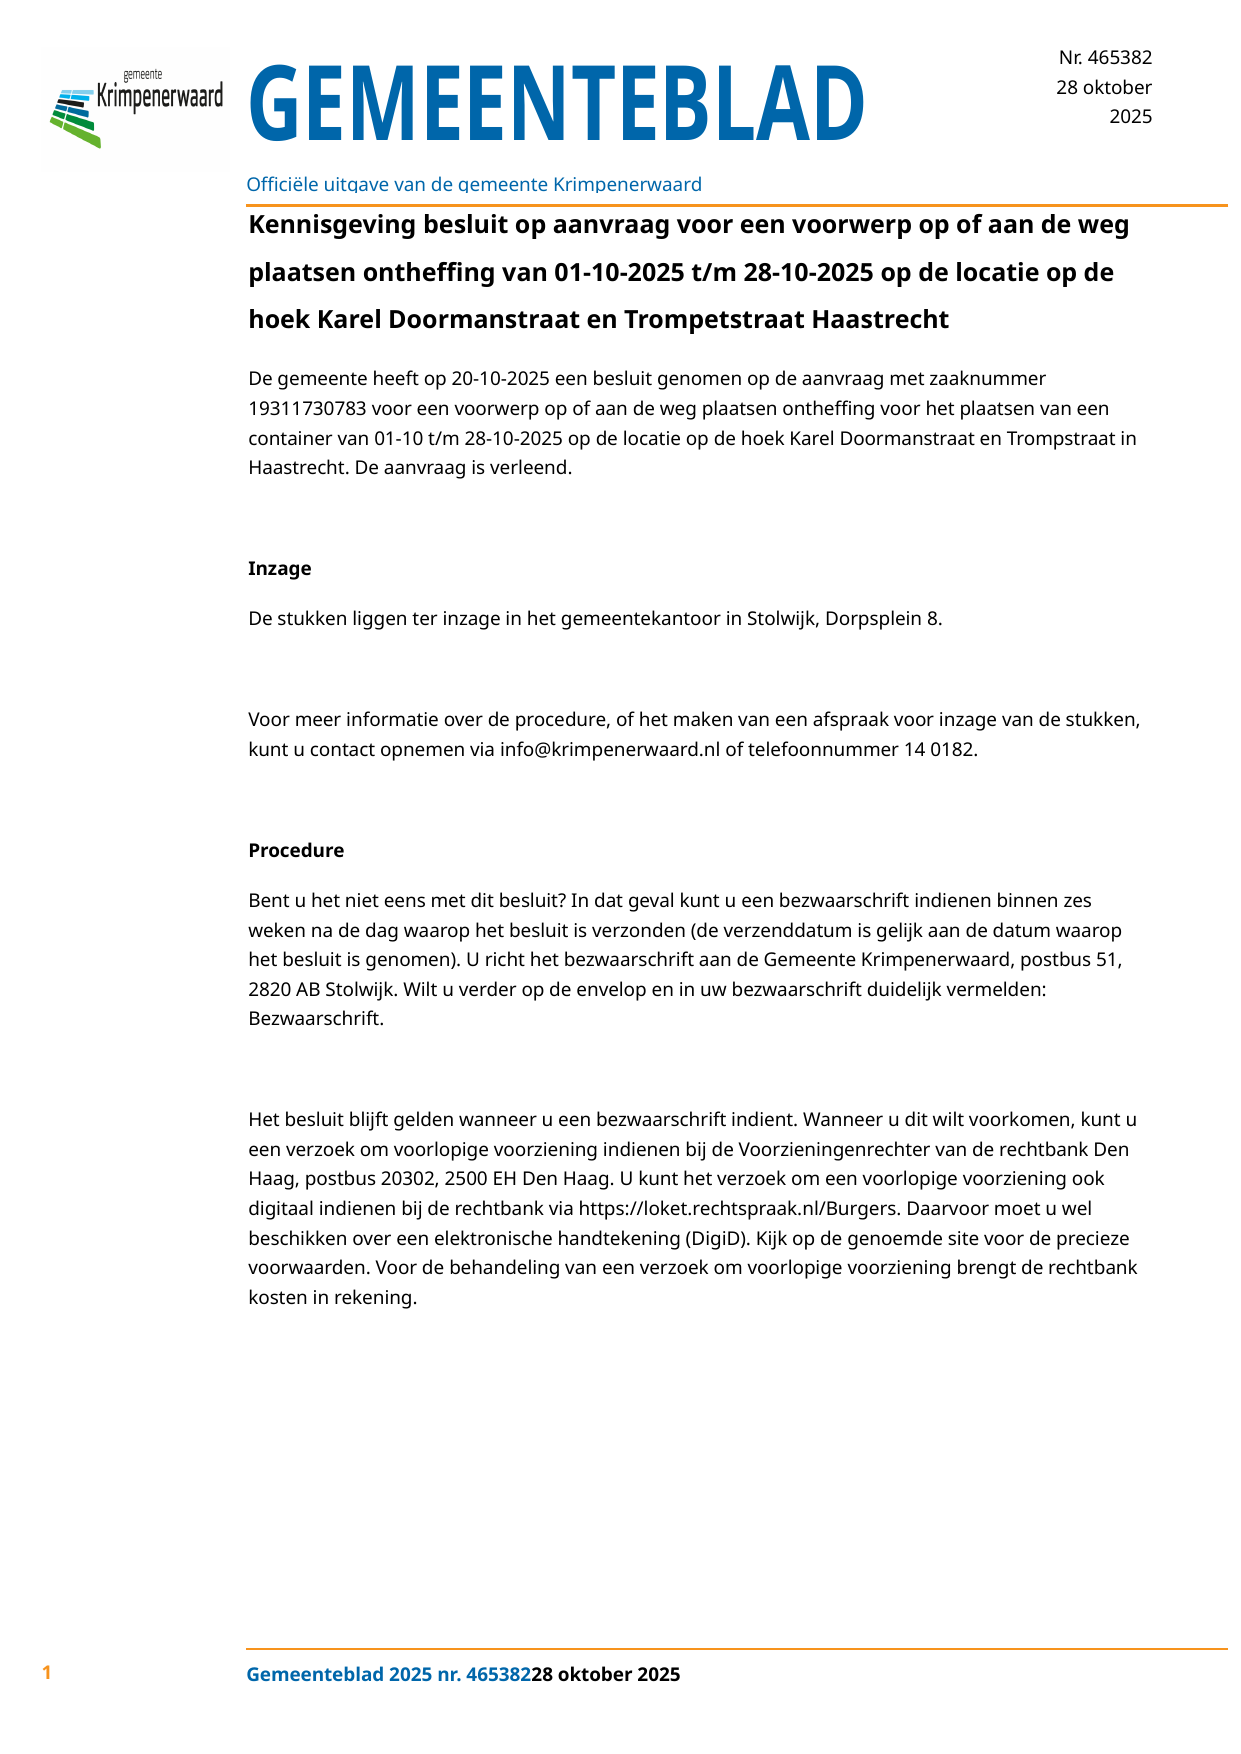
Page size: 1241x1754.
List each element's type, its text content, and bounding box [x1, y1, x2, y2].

text Procedure [248, 837, 1152, 862]
text Voor meer informatie over de procedure, of het maken van een afspraak voor inzage van de stukken, kunt u contact opnemen via info@krimpenerwaard.nl of telefoonnummer 14 0182. [248, 706, 1152, 762]
text De stukken liggen ter inzage in het gemeentekantoor in Stolwijk, Dorpsplein 8. [248, 606, 1152, 631]
text Kennisgeving besluit op aanvraag voor een voorwerp op of aan de weg plaatsen ontheffing van 01-10-2025 t/m 28-10-2025 op de locatie op de hoek Karel Doormanstraat en Trompetstraat Haastrecht [248, 207, 1152, 336]
text Bent u het niet eens met dit besluit? In dat geval kunt u een bezwaarschrift indienen binnen zes weken na de dag waarop het besluit is verzonden (de verzenddatum is gelijk aan de datum waarop het besluit is genomen). U richt het bezwaarschrift aan de Gemeente Krimpenerwaard, postbus 51, 2820 AB Stolwijk. Wilt u verder op de envelop en in uw bezwaarschrift duidelijk vermelden: Bezwaarschrift. [248, 887, 1152, 1031]
text Het besluit blijft gelden wanneer u een bezwaarschrift indient. Wanneer u dit wilt voorkomen, kunt u een verzoek om voorlopige voorziening indienen bij de Voorzieningenrechter van de rechtbank Den Haag, postbus 20302, 2500 EH Den Haag. U kunt het verzoek om een voorlopige voorziening ook digitaal indienen bij de rechtbank via https://loket.rechtspraak.nl/Burgers. Daarvoor moet u wel beschikken over een elektronische handtekening (DigiD). Kijk op de genoemde site voor de precieze voorwaarden. Voor de behandeling van een verzoek om voorlopige voorziening brengt de rechtbank kosten in rekening. [248, 1106, 1152, 1309]
text Inzage [248, 555, 1152, 581]
text De gemeente heeft op 20-10-2025 een besluit genomen op de aanvraag met zaaknummer 19311730783 voor een voorwerp op of aan de weg plaatsen ontheffing voor het plaatsen van een container van 01-10 t/m 28-10-2025 op de locatie op de hoek Karel Doormanstraat en Trompstraat in Haastrecht. De aanvraag is verleend. [248, 366, 1152, 480]
picture [41, 47, 231, 172]
